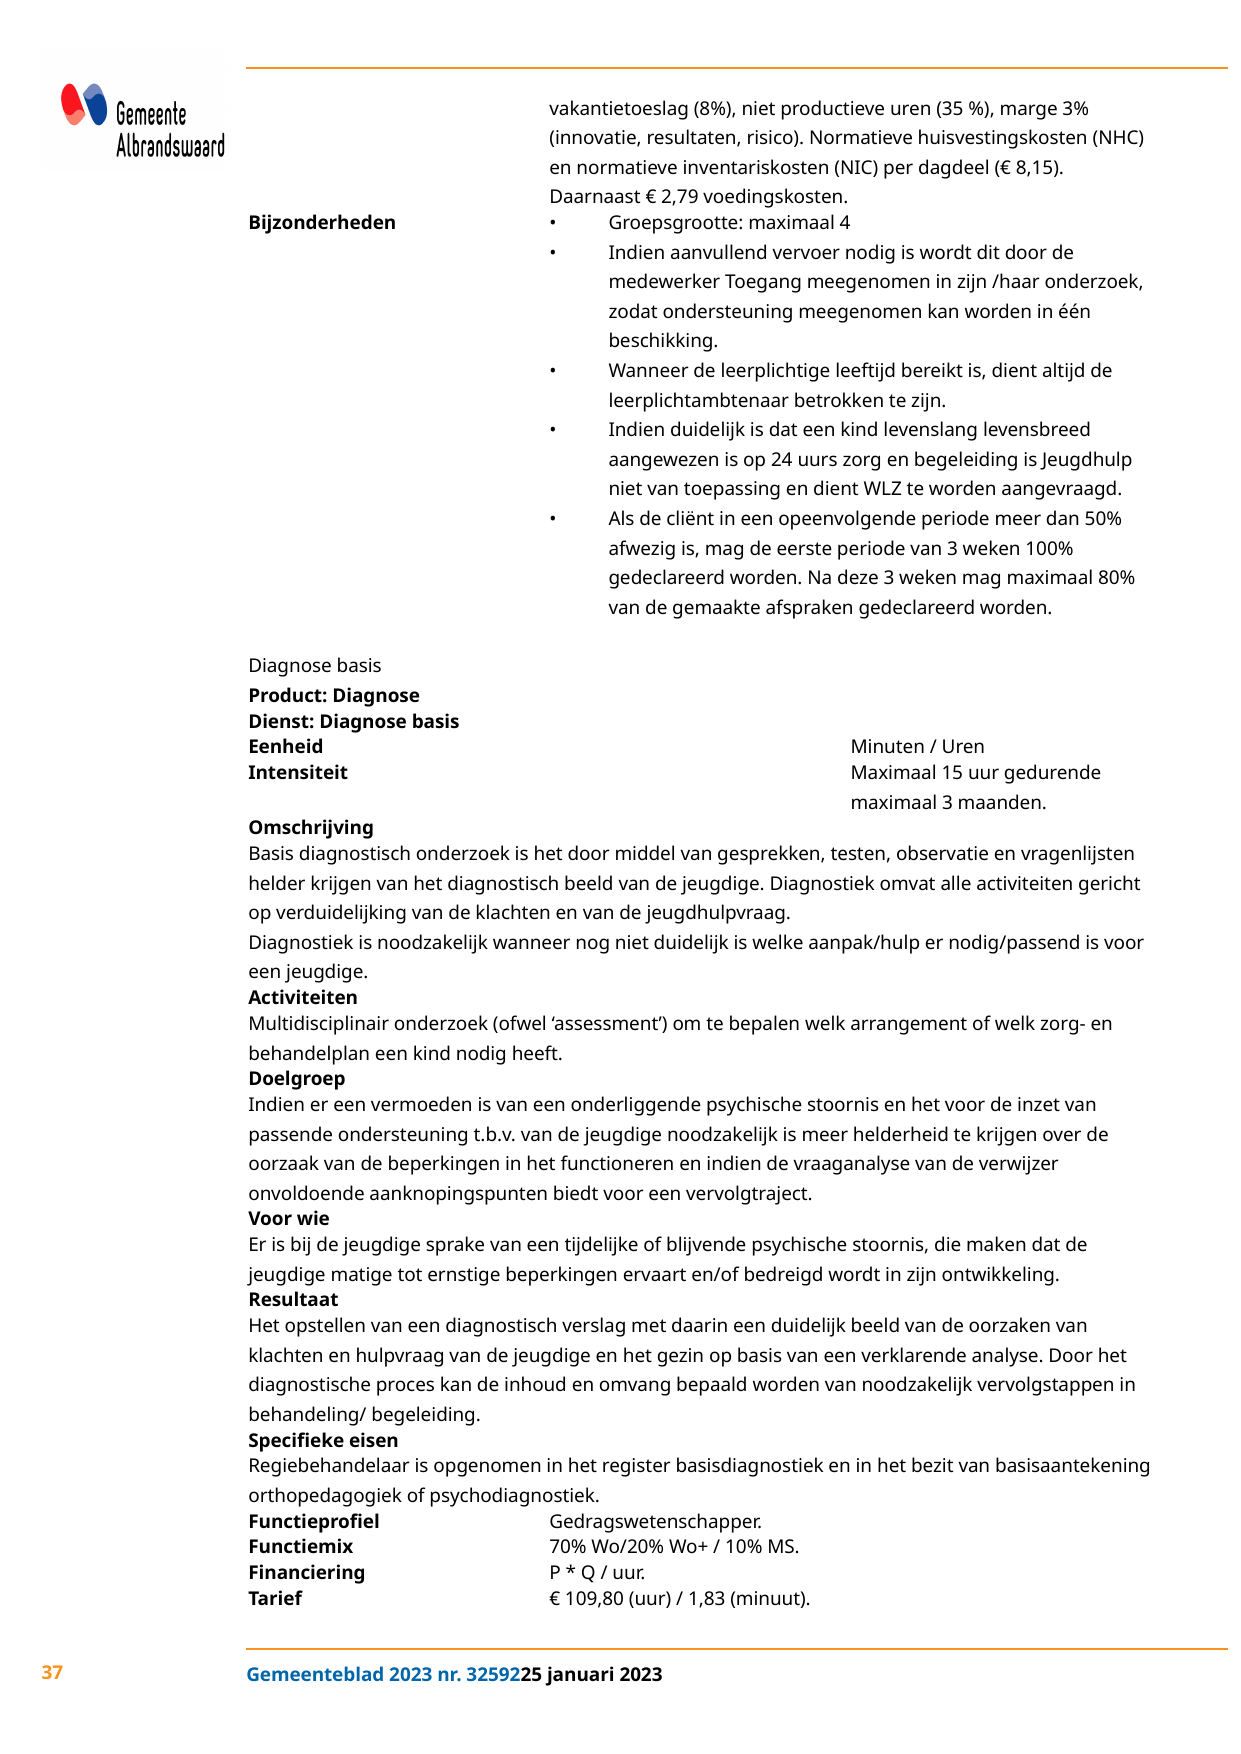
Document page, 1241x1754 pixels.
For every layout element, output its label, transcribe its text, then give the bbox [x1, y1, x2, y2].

text Diagnose basis [248, 652, 1152, 678]
table_cell Indien er een vermoeden is van een onderliggende psychische stoornis en het voor de inzet van passende ondersteuning t.b.v. van de jeugdige noodzakelijk is meer helderheid te krijgen over de oorzaak van de beperkingen in het functioneren en indien de vraaganalyse van de verwijzer onvoldoende aanknopingspunten biedt voor een vervolgtraject. [248, 1091, 1152, 1206]
table_cell Gedragswetenschapper. [549, 1508, 1152, 1534]
table_cell Voor wie [248, 1206, 850, 1231]
table_cell Er is bij de jeugdige sprake van een tijdelijke of blijvende psychische stoornis, die maken dat de jeugdige matige tot ernstige beperkingen ervaart en/of bedreigd wordt in zijn ontwikkeling. [248, 1231, 1152, 1287]
table_cell Eenheid [248, 734, 850, 759]
table_cell Activiteiten [248, 984, 1152, 1010]
picture [41, 47, 231, 172]
table_cell Resultaat [248, 1287, 1152, 1312]
table_cell Minuten / Uren [850, 734, 1152, 759]
table_cell Specifieke eisen [248, 1427, 1152, 1453]
table_cell Basis diagnostisch onderzoek is het door middel van gesprekken, testen, observatie en vragenlijsten helder krijgen van het diagnostisch beeld van de jeugdige. Diagnostiek omvat alle activiteiten gericht op verduidelijking van de klachten en van de jeugdhulpvraag. Diagnostiek is noodzakelijk wanneer nog niet duidelijk is welke aanpak/hulp er nodig/passend is voor een jeugdige. [248, 840, 1152, 984]
table_cell € 109,80 (uur) / 1,83 (minuut). [549, 1585, 1152, 1611]
table_cell [248, 95, 549, 209]
table_cell Het opstellen van een diagnostisch verslag met daarin een duidelijk beeld van de oorzaken van klachten en hulpvraag van de jeugdige en het gezin op basis van een verklarende analyse. Door het diagnostische proces kan de inhoud en omvang bepaald worden van noodzakelijk vervolgstappen in behandeling/ begeleiding. [248, 1313, 1152, 1427]
table_cell Dienst: Diagnose basis [248, 708, 1152, 733]
table_cell Financiering [248, 1559, 549, 1585]
table_cell Functiemix [248, 1534, 549, 1559]
table_cell 70% Wo/20% Wo+ / 10% MS. [549, 1534, 1152, 1559]
table_header Product: Diagnose [248, 682, 1152, 708]
table_cell Doelgroep [248, 1065, 1152, 1091]
table_cell Regiebehandelaar is opgenomen in het register basisdiagnostiek en in het bezit van basisaantekening orthopedagogiek of psychodiagnostiek. [248, 1453, 1152, 1508]
table_cell Omschrijving [248, 815, 1152, 840]
table_cell [850, 1206, 1152, 1231]
table_cell Bijzonderheden [248, 209, 549, 619]
table_cell P * Q / uur. [549, 1559, 1152, 1585]
table_cell Intensiteit [248, 759, 850, 814]
table_cell vakantietoeslag (8%), niet productieve uren (35 %), marge 3% (innovatie, resultaten, risico). Normatieve huisvestingskosten (NHC) en normatieve inventariskosten (NIC) per dagdeel (€ 8,15). Daarnaast € 2,79 voedingskosten. [549, 95, 1152, 209]
table_cell Functieprofiel [248, 1508, 549, 1534]
table_cell Tarief [248, 1585, 549, 1611]
table_cell Multidisciplinair onderzoek (ofwel ‘assessment’) om te bepalen welk arrangement of welk zorg- en behandelplan een kind nodig heeft. [248, 1010, 1152, 1065]
table_cell Groepsgrootte: maximaal 4 Indien aanvullend vervoer nodig is wordt dit door de medewerker Toegang meegenomen in zijn /haar onderzoek, zodat ondersteuning meegenomen kan worden in één beschikking. Wanneer de leerplichtige leeftijd bereikt is, dient altijd de leerplichtambtenaar betrokken te zijn. Indien duidelijk is dat een kind levenslang levensbreed aangewezen is op 24 uurs zorg en begeleiding is Jeugdhulp niet van toepassing en dient WLZ te worden aangevraagd. Als de cliënt in een opeenvolgende periode meer dan 50% afwezig is, mag de eerste periode van 3 weken 100% gedeclareerd worden. Na deze 3 weken mag maximaal 80% van de gemaakte afspraken gedeclareerd worden. [549, 209, 1152, 619]
table_cell Maximaal 15 uur gedurende maximaal 3 maanden. [850, 759, 1152, 814]
